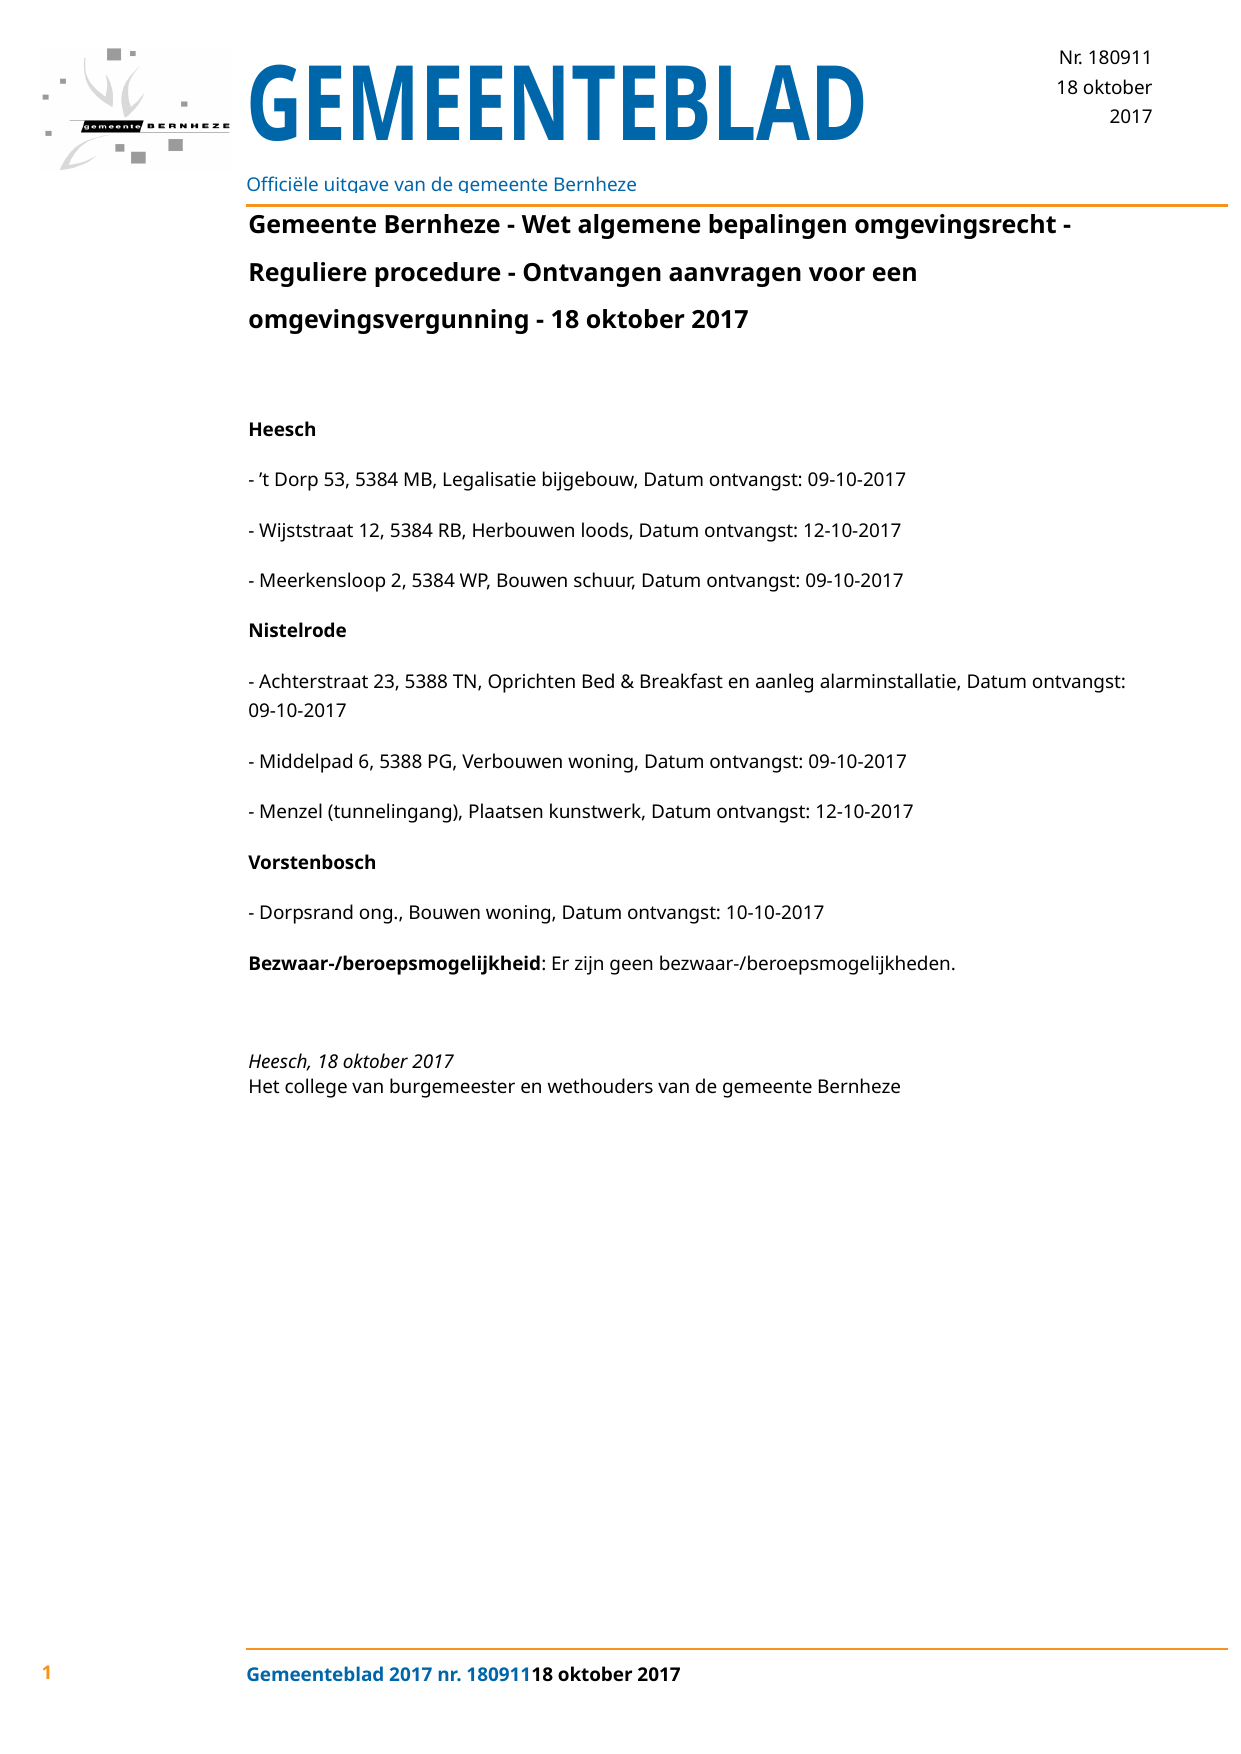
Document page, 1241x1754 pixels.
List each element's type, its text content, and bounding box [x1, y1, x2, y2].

text Nistelrode [248, 618, 1152, 643]
text Het college van burgemeester en wethouders van de gemeente Bernheze [248, 1074, 1152, 1099]
text Bezwaar-/beroepsmogelijkheid: Er zijn geen bezwaar-/beroepsmogelijkheden. [248, 950, 1152, 975]
text - Wijststraat 12, 5384 RB, Herbouwen loods, Datum ontvangst: 12-10-2017 [248, 517, 1152, 542]
text Gemeente Bernheze - Wet algemene bepalingen omgevingsrecht - Reguliere procedure - Ontvangen aanvragen voor een omgevingsvergunning - 18 oktober 2017 [248, 207, 1152, 336]
text Heesch [248, 416, 1152, 442]
text - ’t Dorp 53, 5384 MB, Legalisatie bijgebouw, Datum ontvangst: 09-10-2017 [248, 466, 1152, 492]
text - Achterstraat 23, 5388 TN, Oprichten Bed & Breakfast en aanleg alarminstallatie, Datum ontvangst: 09-10-2017 [248, 668, 1152, 723]
picture [41, 47, 231, 172]
text - Dorpsrand ong., Bouwen woning, Datum ontvangst: 10-10-2017 [248, 899, 1152, 925]
text Heesch, 18 oktober 2017 [248, 1048, 1152, 1074]
text - Middelpad 6, 5388 PG, Verbouwen woning, Datum ontvangst: 09-10-2017 [248, 748, 1152, 774]
text - Meerkensloop 2, 5384 WP, Bouwen schuur, Datum ontvangst: 09-10-2017 [248, 567, 1152, 593]
text - Menzel (tunnelingang), Plaatsen kunstwerk, Datum ontvangst: 12-10-2017 [248, 798, 1152, 824]
text Vorstenbosch [248, 849, 1152, 874]
